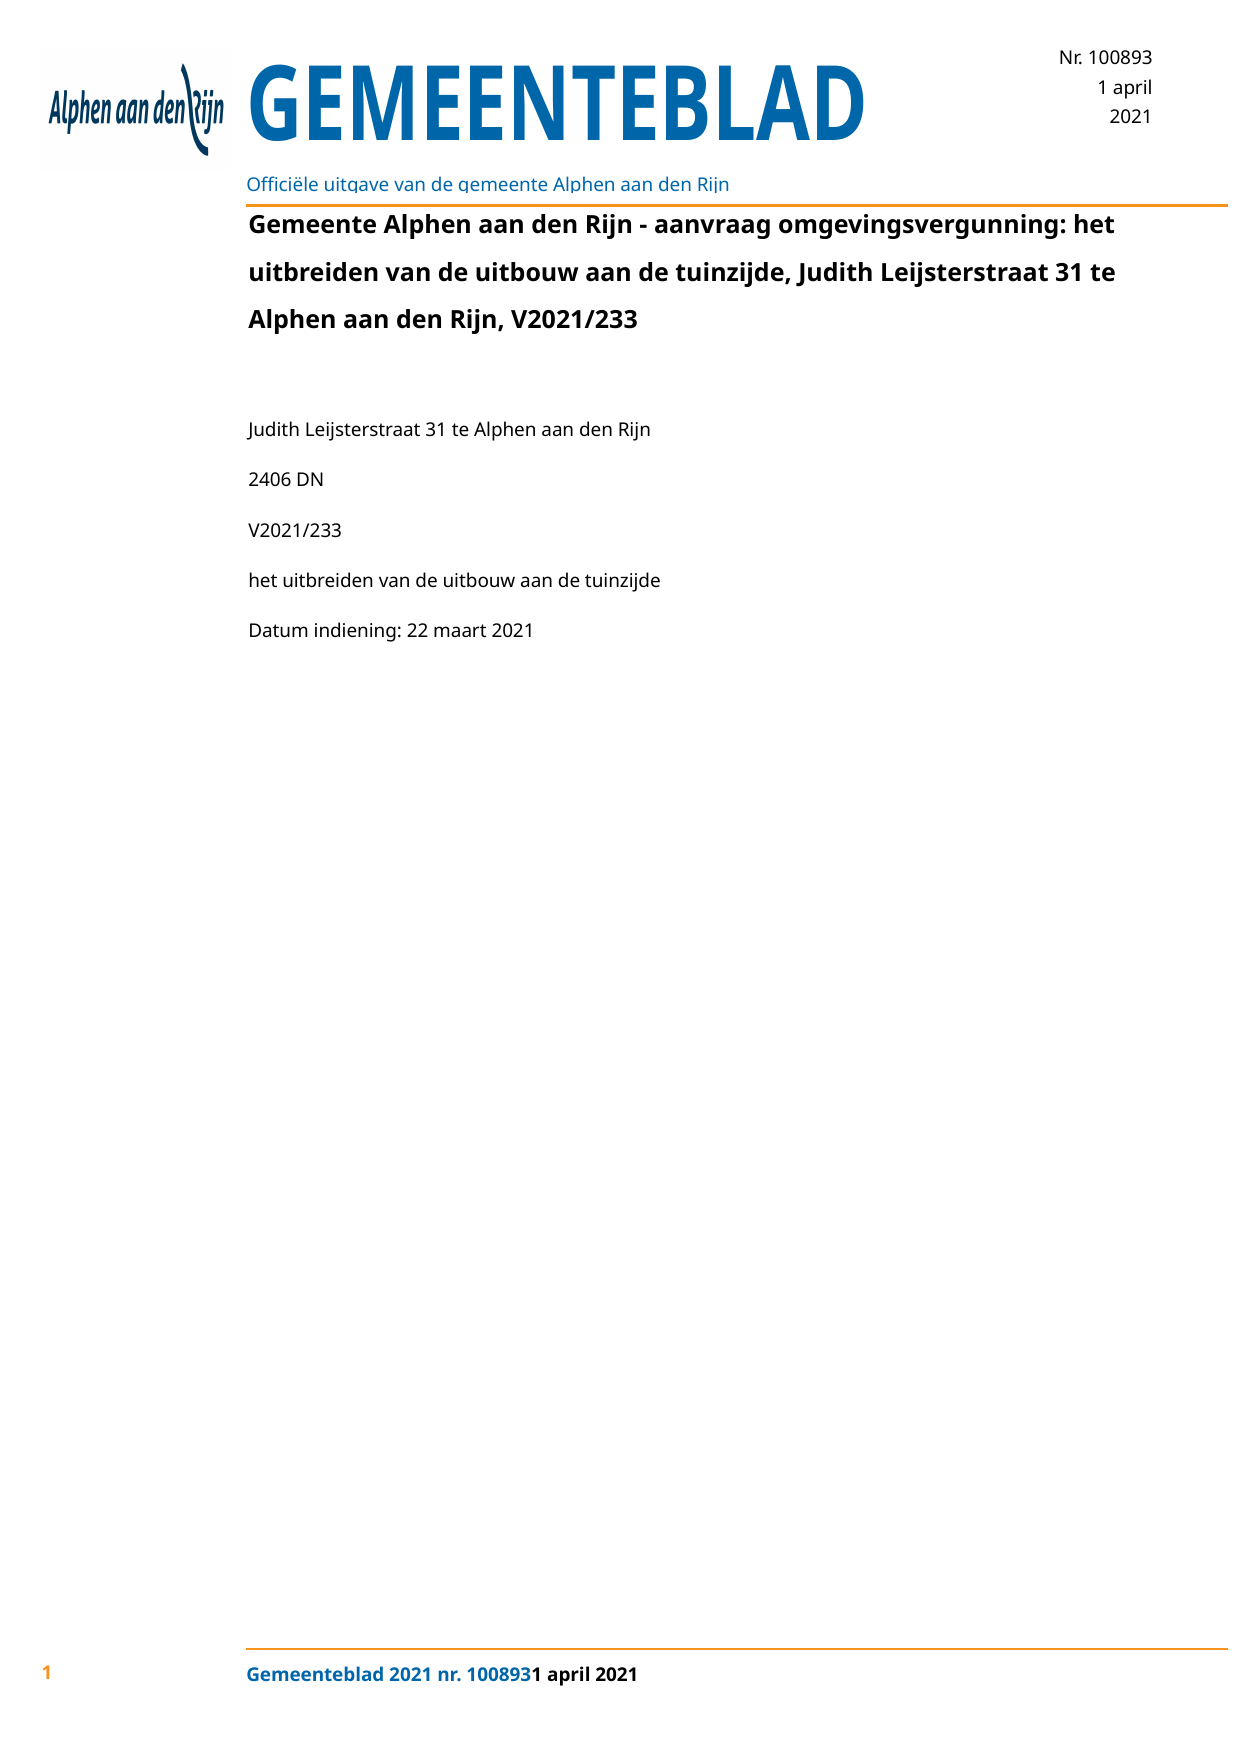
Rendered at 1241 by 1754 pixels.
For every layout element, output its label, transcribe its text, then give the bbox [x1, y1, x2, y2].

text Datum indiening: 22 maart 2021 [248, 618, 1152, 643]
picture [41, 47, 231, 172]
text V2021/233 [248, 517, 1152, 542]
text Judith Leijsterstraat 31 te Alphen aan den Rijn [248, 416, 1152, 442]
text Gemeente Alphen aan den Rijn - aanvraag omgevingsvergunning: het uitbreiden van de uitbouw aan de tuinzijde, Judith Leijsterstraat 31 te Alphen aan den Rijn, V2021/233 [248, 207, 1152, 336]
text 2406 DN [248, 466, 1152, 492]
text het uitbreiden van de uitbouw aan de tuinzijde [248, 567, 1152, 593]
